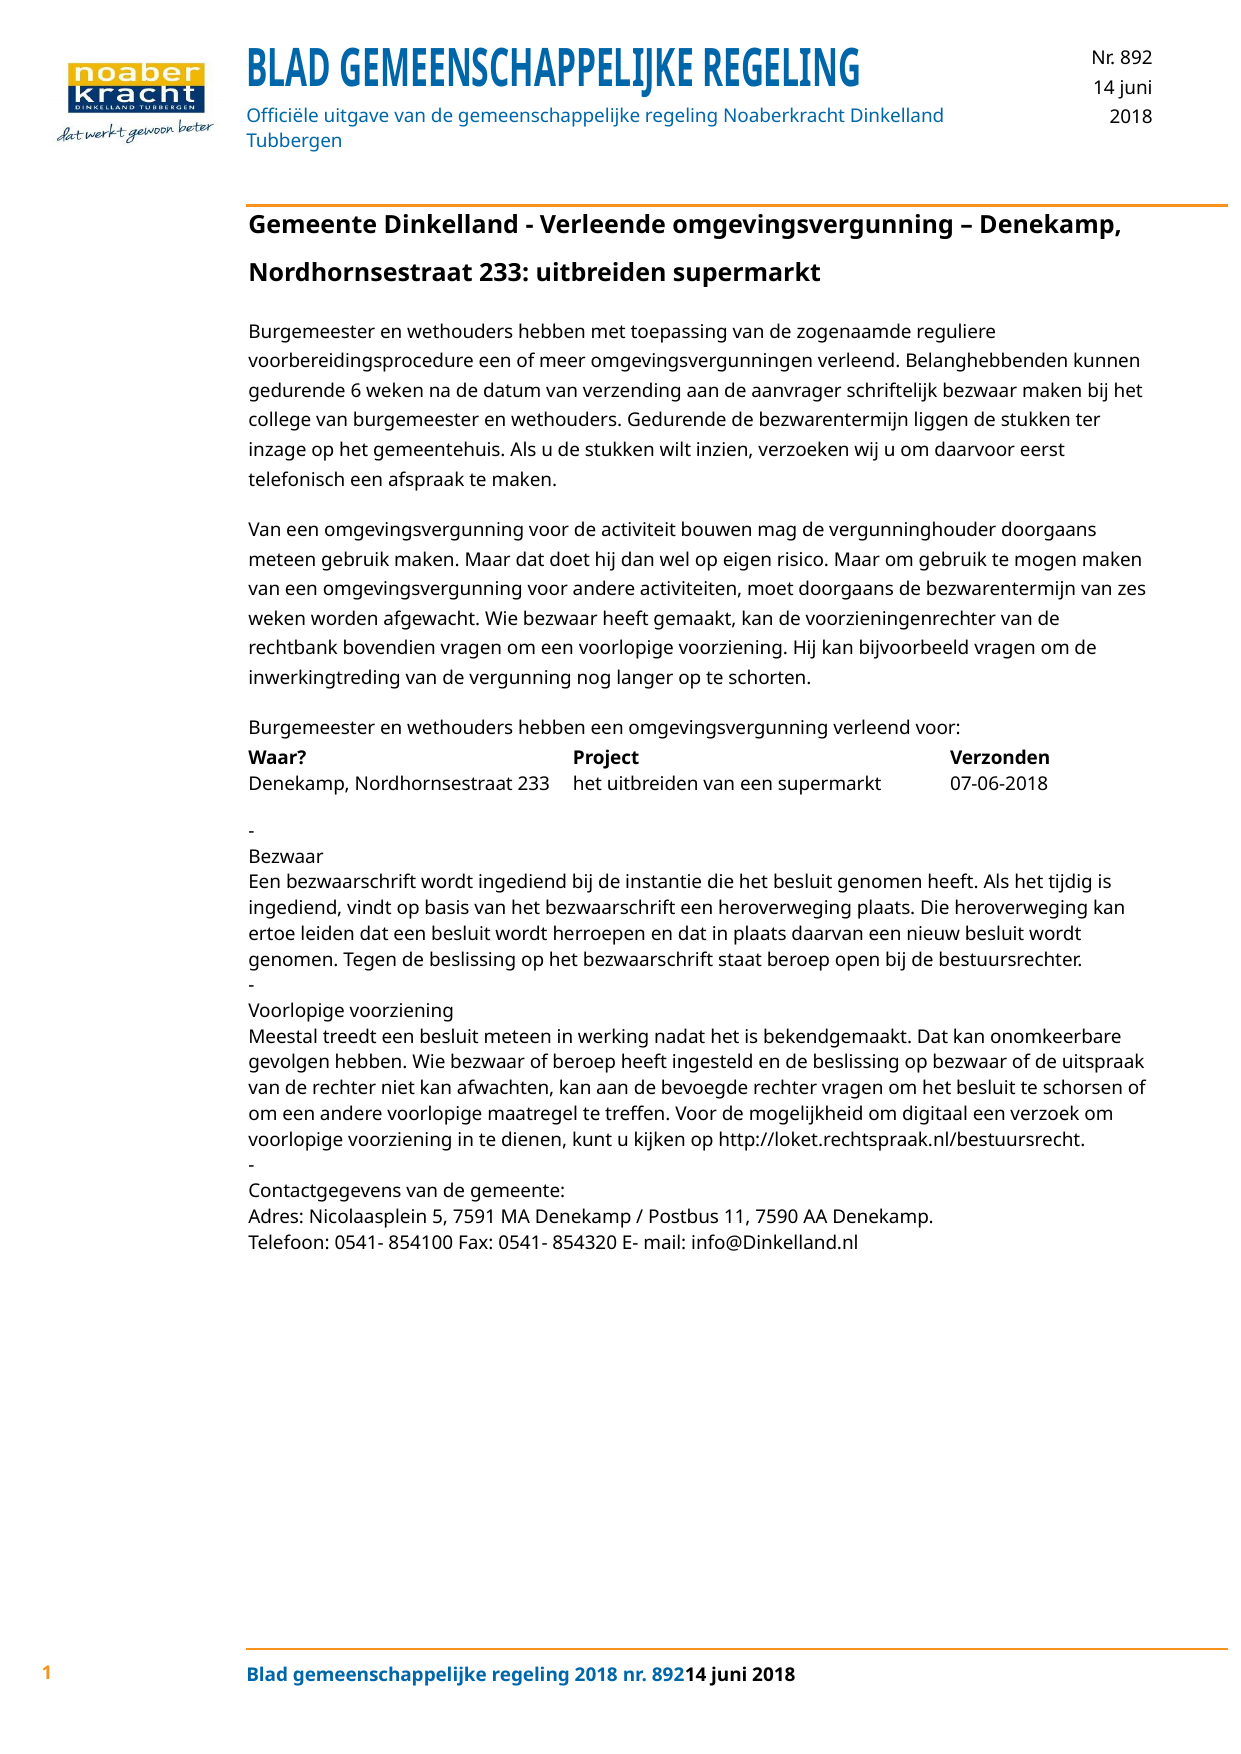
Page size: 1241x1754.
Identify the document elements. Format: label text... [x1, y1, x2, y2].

table_header Waar? [248, 744, 573, 770]
text - [248, 1152, 1152, 1177]
text Gemeente Dinkelland - Verleende omgevingsvergunning – Denekamp, Nordhornsestraat 233: uitbreiden supermarkt [248, 207, 1152, 288]
text Bezwaar [248, 843, 1152, 869]
table_cell Denekamp, Nordhornsestraat 233 [248, 770, 573, 796]
text Burgemeester en wethouders hebben met toepassing van de zogenaamde reguliere voorbereidingsprocedure een of meer omgevingsvergunningen verleend. Belanghebbenden kunnen gedurende 6 weken na de datum van verzending aan de aanvrager schriftelijk bezwaar maken bij het college van burgemeester en wethouders. Gedurende de bezwarentermijn liggen de stukken ter inzage op het gemeentehuis. Als u de stukken wilt inzien, verzoeken wij u om daarvoor eerst telefonisch een afspraak te maken. [248, 318, 1152, 492]
text Burgemeester en wethouders hebben een omgevingsvergunning verleend voor: [248, 714, 1152, 740]
text Meestal treedt een besluit meteen in werking nadat het is bekendgemaakt. Dat kan onomkeerbare gevolgen hebben. Wie bezwaar of beroep heeft ingesteld en de beslissing op bezwaar of de uitspraak van de rechter niet kan afwachten, kan aan de bevoegde rechter vragen om het besluit te schorsen of om een andere voorlopige maatregel te treffen. Voor de mogelijkheid om digitaal een verzoek om voorlopige voorziening in te dienen, kunt u kijken op http://loket.rechtspraak.nl/bestuursrecht. [248, 1023, 1152, 1152]
table_header Project [573, 744, 950, 770]
text - [248, 972, 1152, 997]
text Van een omgevingsvergunning voor de activiteit bouwen mag de vergunninghouder doorgaans meteen gebruik maken. Maar dat doet hij dan wel op eigen risico. Maar om gebruik te mogen maken van een omgevingsvergunning voor andere activiteiten, moet doorgaans de bezwarentermijn van zes weken worden afgewacht. Wie bezwaar heeft gemaakt, kan de voorzieningenrechter van de rechtbank bovendien vragen om een voorlopige voorziening. Hij kan bijvoorbeeld vragen om de inwerkingtreding van de vergunning nog langer op te schorten. [248, 516, 1152, 690]
table_header Verzonden [950, 744, 1152, 770]
text Adres: Nicolaasplein 5, 7591 MA Denekamp / Postbus 11, 7590 AA Denekamp. [248, 1203, 1152, 1229]
text - [248, 817, 1152, 843]
table_cell 07-06-2018 [950, 770, 1152, 796]
table_cell het uitbreiden van een supermarkt [573, 770, 950, 796]
text Voorlopige voorziening [248, 997, 1152, 1023]
text Telefoon: 0541- 854100 Fax: 0541- 854320 E- mail: info@Dinkelland.nl [248, 1229, 1152, 1254]
picture [41, 47, 231, 172]
text Contactgegevens van de gemeente: [248, 1177, 1152, 1203]
text Een bezwaarschrift wordt ingediend bij de instantie die het besluit genomen heeft. Als het tijdig is ingediend, vindt op basis van het bezwaarschrift een heroverweging plaats. Die heroverweging kan ertoe leiden dat een besluit wordt herroepen en dat in plaats daarvan een nieuw besluit wordt genomen. Tegen de beslissing op het bezwaarschrift staat beroep open bij de bestuursrechter. [248, 869, 1152, 972]
